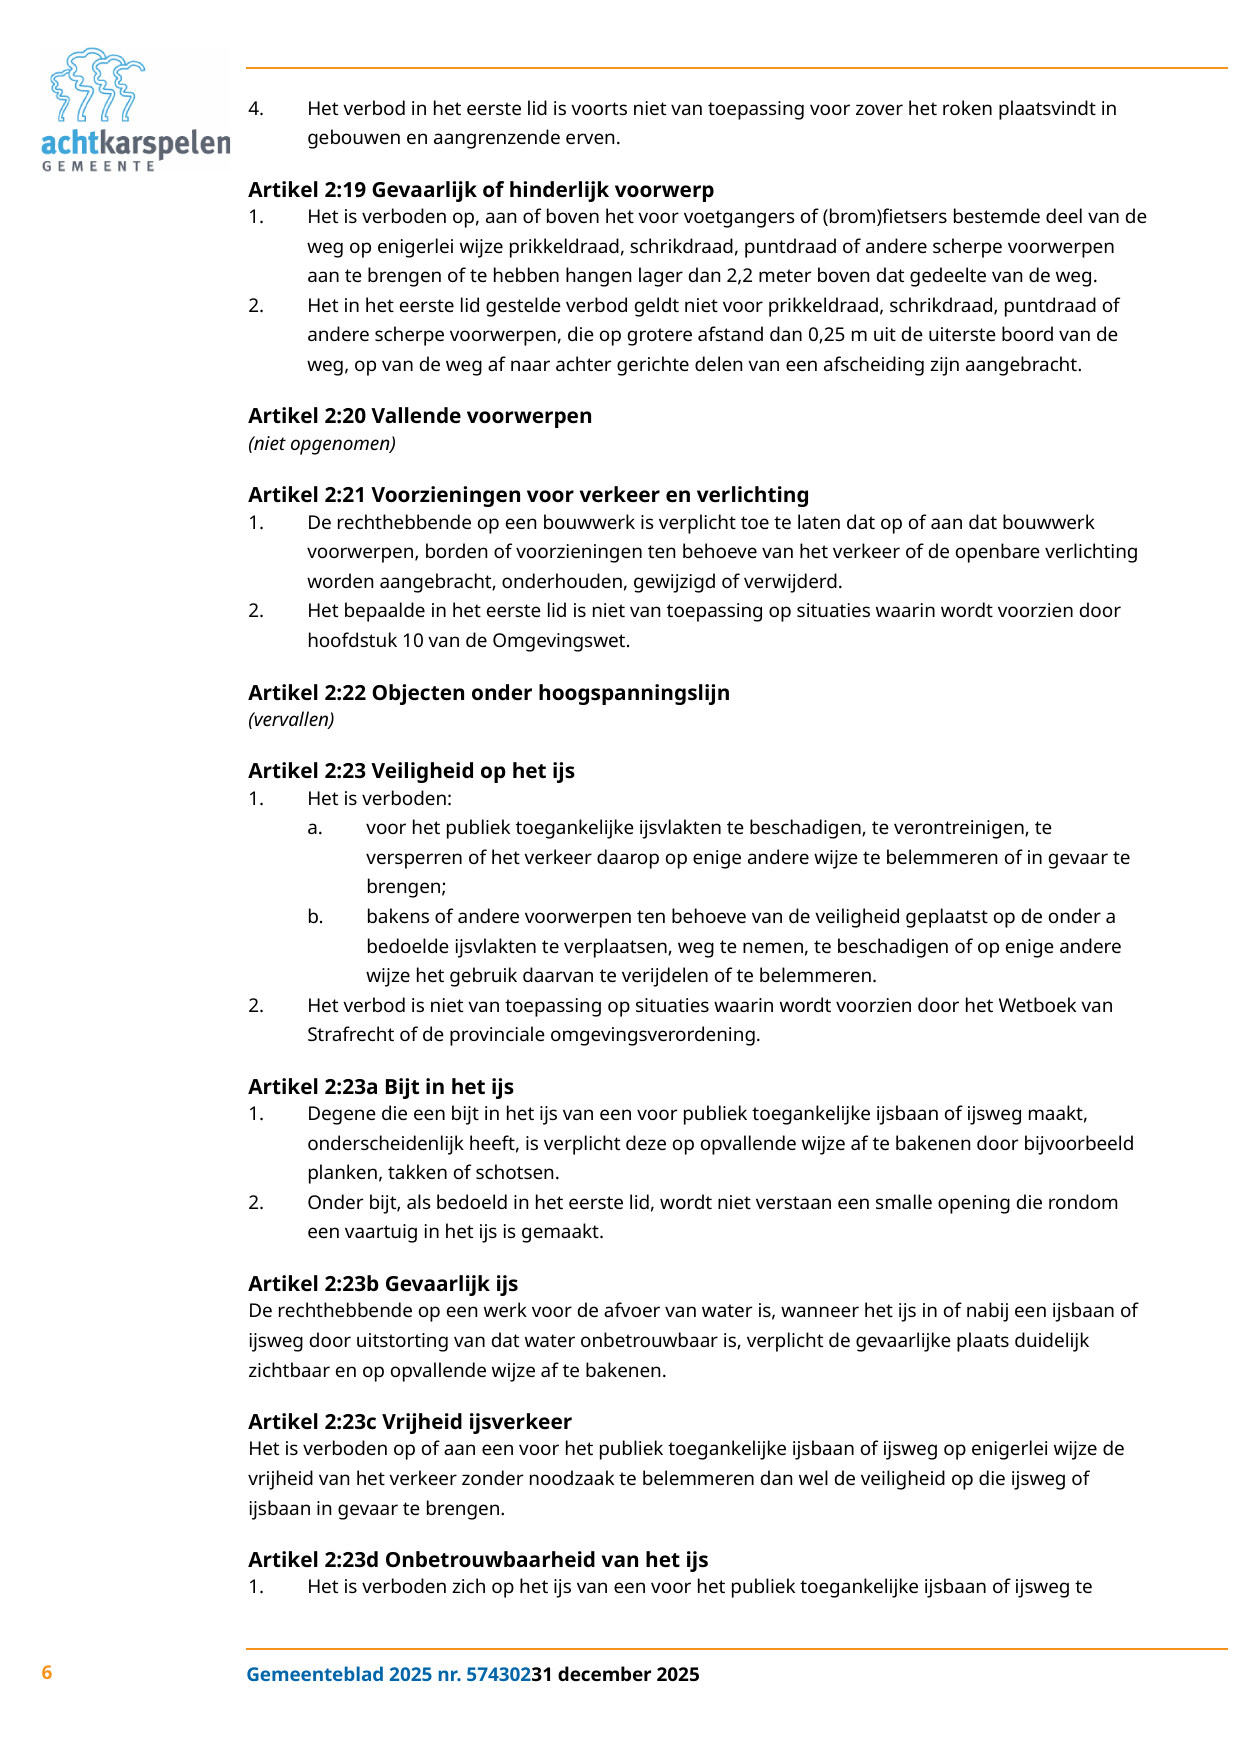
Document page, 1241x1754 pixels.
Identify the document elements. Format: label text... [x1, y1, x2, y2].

list Het in het eerste lid gestelde verbod geldt niet voor prikkeldraad, schrikdraad, puntdraad of andere scherpe voorwerpen, die op grotere afstand dan 0,25 m uit de uiterste boord van de weg, op van de weg af naar achter gerichte delen van een afscheiding zijn aangebracht. [248, 292, 1152, 377]
list voor het publiek toegankelijke ijsvlakten te beschadigen, te verontreinigen, te versperren of het verkeer daarop op enige andere wijze te belemmeren of in gevaar te brengen; [307, 814, 1152, 899]
list De rechthebbende op een bouwwerk is verplicht toe te laten dat op of aan dat bouwwerk voorwerpen, borden of voorzieningen ten behoeve van het verkeer of de openbare verlichting worden aangebracht, onderhouden, gewijzigd of verwijderd. [248, 509, 1152, 594]
list Het is verboden zich op het ijs van een voor het publiek toegankelijke ijsbaan of ijsweg te [248, 1574, 1152, 1599]
text Het is verboden op of aan een voor het publiek toegankelijke ijsbaan of ijsweg op enigerlei wijze de vrijheid van het verkeer zonder noodzaak te belemmeren dan wel de veiligheid op die ijsweg of ijsbaan in gevaar te brengen. [248, 1436, 1152, 1521]
text Artikel 2:23a Bijt in het ijs [248, 1072, 1152, 1100]
text De rechthebbende op een werk voor de afvoer van water is, wanneer het ijs in of nabij een ijsbaan of ijsweg door uitstorting van dat water onbetrouwbaar is, verplicht de gevaarlijke plaats duidelijk zichtbaar en op opvallende wijze af te bakenen. [248, 1298, 1152, 1382]
text (niet opgenomen) [248, 430, 1152, 456]
list Het bepaalde in het eerste lid is niet van toepassing op situaties waarin wordt voorzien door hoofdstuk 10 van de Omgevingswet. [248, 598, 1152, 653]
list Het verbod is niet van toepassing op situaties waarin wordt voorzien door het Wetboek van Strafrecht of de provinciale omgevingsverordening. [248, 992, 1152, 1047]
list Het is verboden: [248, 785, 1152, 811]
picture [41, 47, 231, 172]
text Artikel 2:23b Gevaarlijk ijs [248, 1269, 1152, 1298]
text Artikel 2:23d Onbetrouwbaarheid van het ijs [248, 1545, 1152, 1574]
list Degene die een bijt in het ijs van een voor publiek toegankelijke ijsbaan of ijsweg maakt, onderscheidenlijk heeft, is verplicht deze op opvallende wijze af te bakenen door bijvoorbeeld planken, takken of schotsen. [248, 1100, 1152, 1185]
list Onder bijt, als bedoeld in het eerste lid, wordt niet verstaan een smalle opening die rondom een vaartuig in het ijs is gemaakt. [248, 1189, 1152, 1244]
text Artikel 2:23 Veiligheid op het ijs [248, 756, 1152, 785]
list bakens of andere voorwerpen ten behoeve van de veiligheid geplaatst op de onder a bedoelde ijsvlakten te verplaatsen, weg te nemen, te beschadigen of op enige andere wijze het gebruik daarvan te verijdelen of te belemmeren. [307, 903, 1152, 988]
text Artikel 2:23c Vrijheid ijsverkeer [248, 1407, 1152, 1436]
list Het verbod in het eerste lid is voorts niet van toepassing voor zover het roken plaatsvindt in gebouwen en aangrenzende erven. [248, 95, 1152, 150]
text Artikel 2:20 Vallende voorwerpen [248, 402, 1152, 430]
text Artikel 2:21 Voorzieningen voor verkeer en verlichting [248, 480, 1152, 509]
text (vervallen) [248, 706, 1152, 732]
text Artikel 2:19 Gevaarlijk of hinderlijk voorwerp [248, 175, 1152, 203]
list Het is verboden op, aan of boven het voor voetgangers of (brom)fietsers bestemde deel van de weg op enigerlei wijze prikkeldraad, schrikdraad, puntdraad of andere scherpe voorwerpen aan te brengen of te hebben hangen lager dan 2,2 meter boven dat gedeelte van de weg. [248, 203, 1152, 288]
text Artikel 2:22 Objecten onder hoogspanningslijn [248, 678, 1152, 706]
